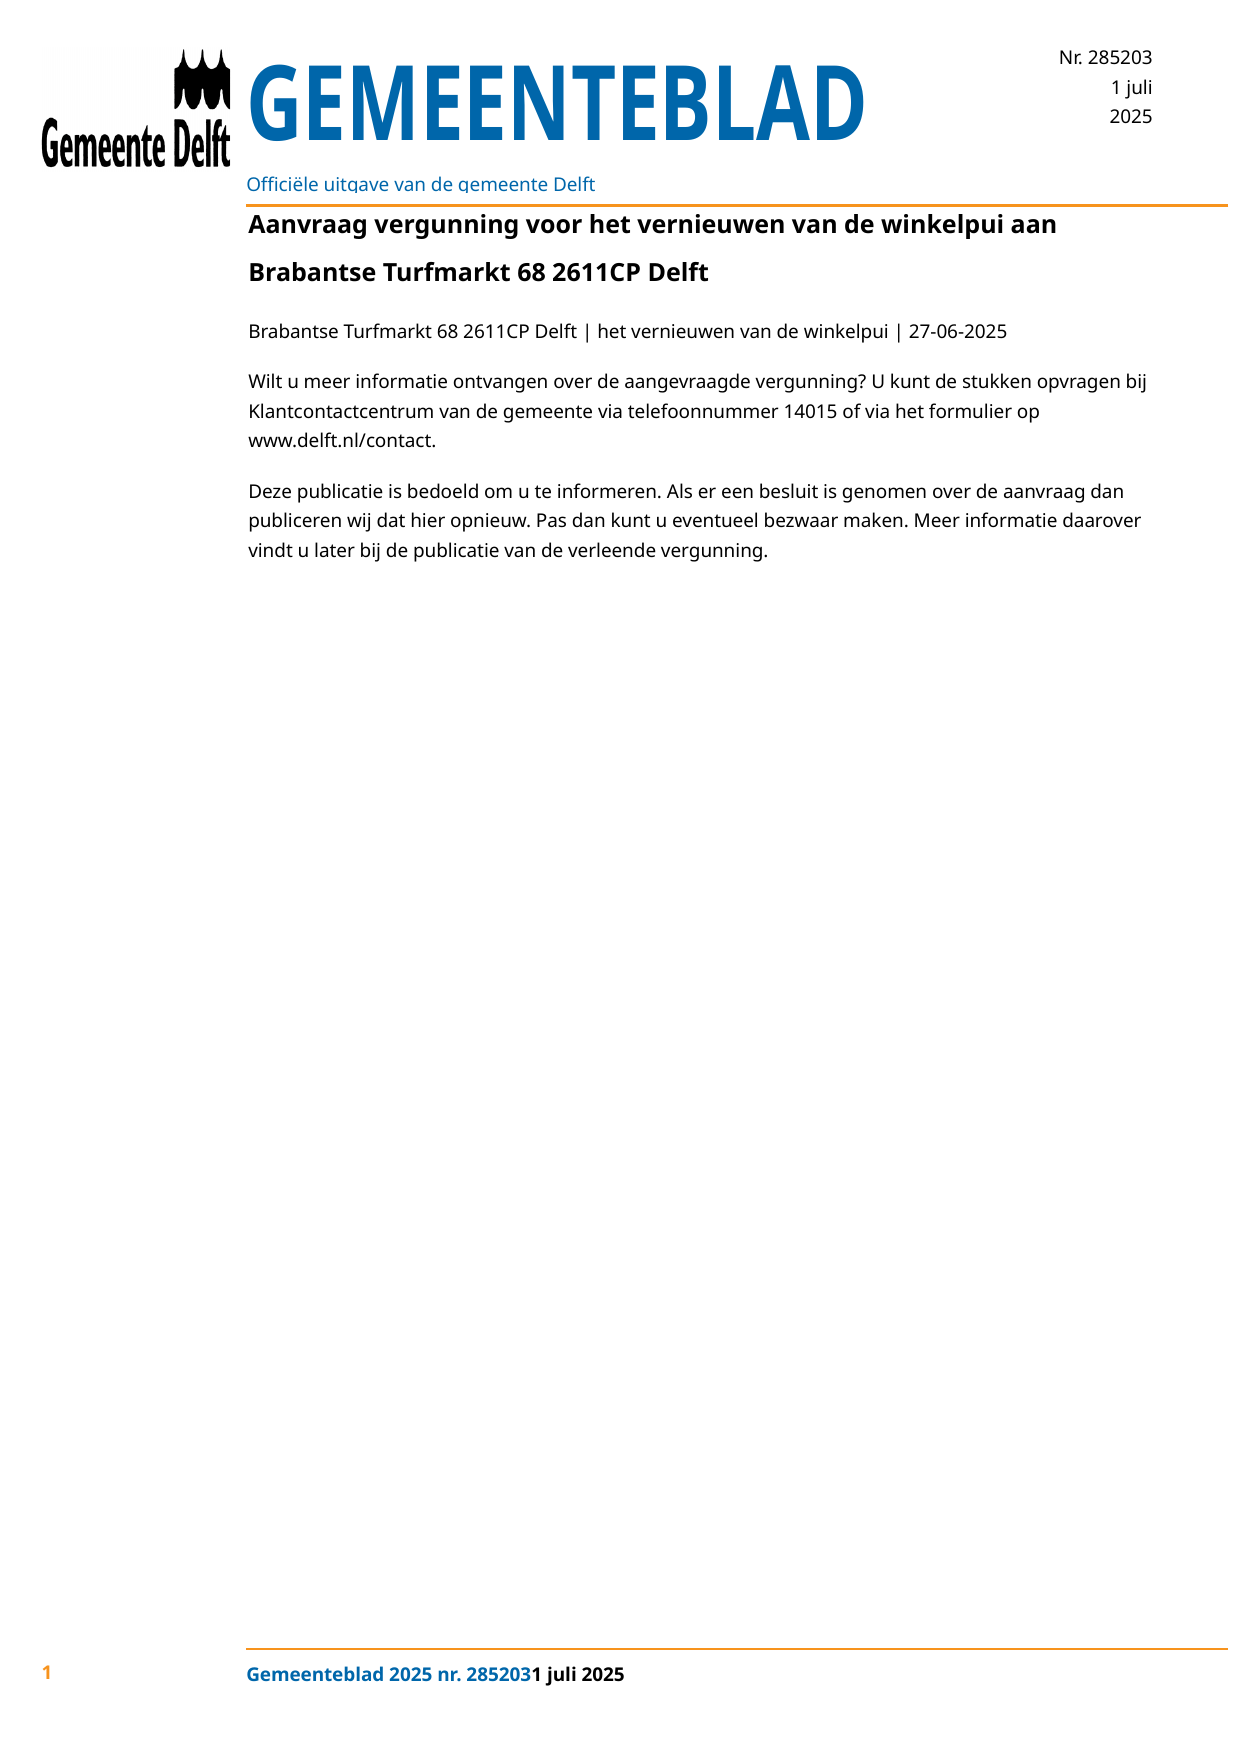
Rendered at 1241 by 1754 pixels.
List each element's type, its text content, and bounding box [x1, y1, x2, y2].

text Deze publicatie is bedoeld om u te informeren. Als er een besluit is genomen over de aanvraag dan publiceren wij dat hier opnieuw. Pas dan kunt u eventueel bezwaar maken. Meer informatie daarover vindt u later bij de publicatie van de verleende vergunning. [248, 478, 1152, 563]
text Aanvraag vergunning voor het vernieuwen van de winkelpui aan Brabantse Turfmarkt 68 2611CP Delft [248, 207, 1152, 288]
text Wilt u meer informatie ontvangen over de aangevraagde vergunning? U kunt de stukken opvragen bij Klantcontactcentrum van de gemeente via telefoonnummer 14015 of via het formulier op www.delft.nl/contact. [248, 368, 1152, 453]
picture [41, 47, 231, 172]
text Brabantse Turfmarkt 68 2611CP Delft | het vernieuwen van de winkelpui | 27-06-2025 [248, 318, 1152, 344]
